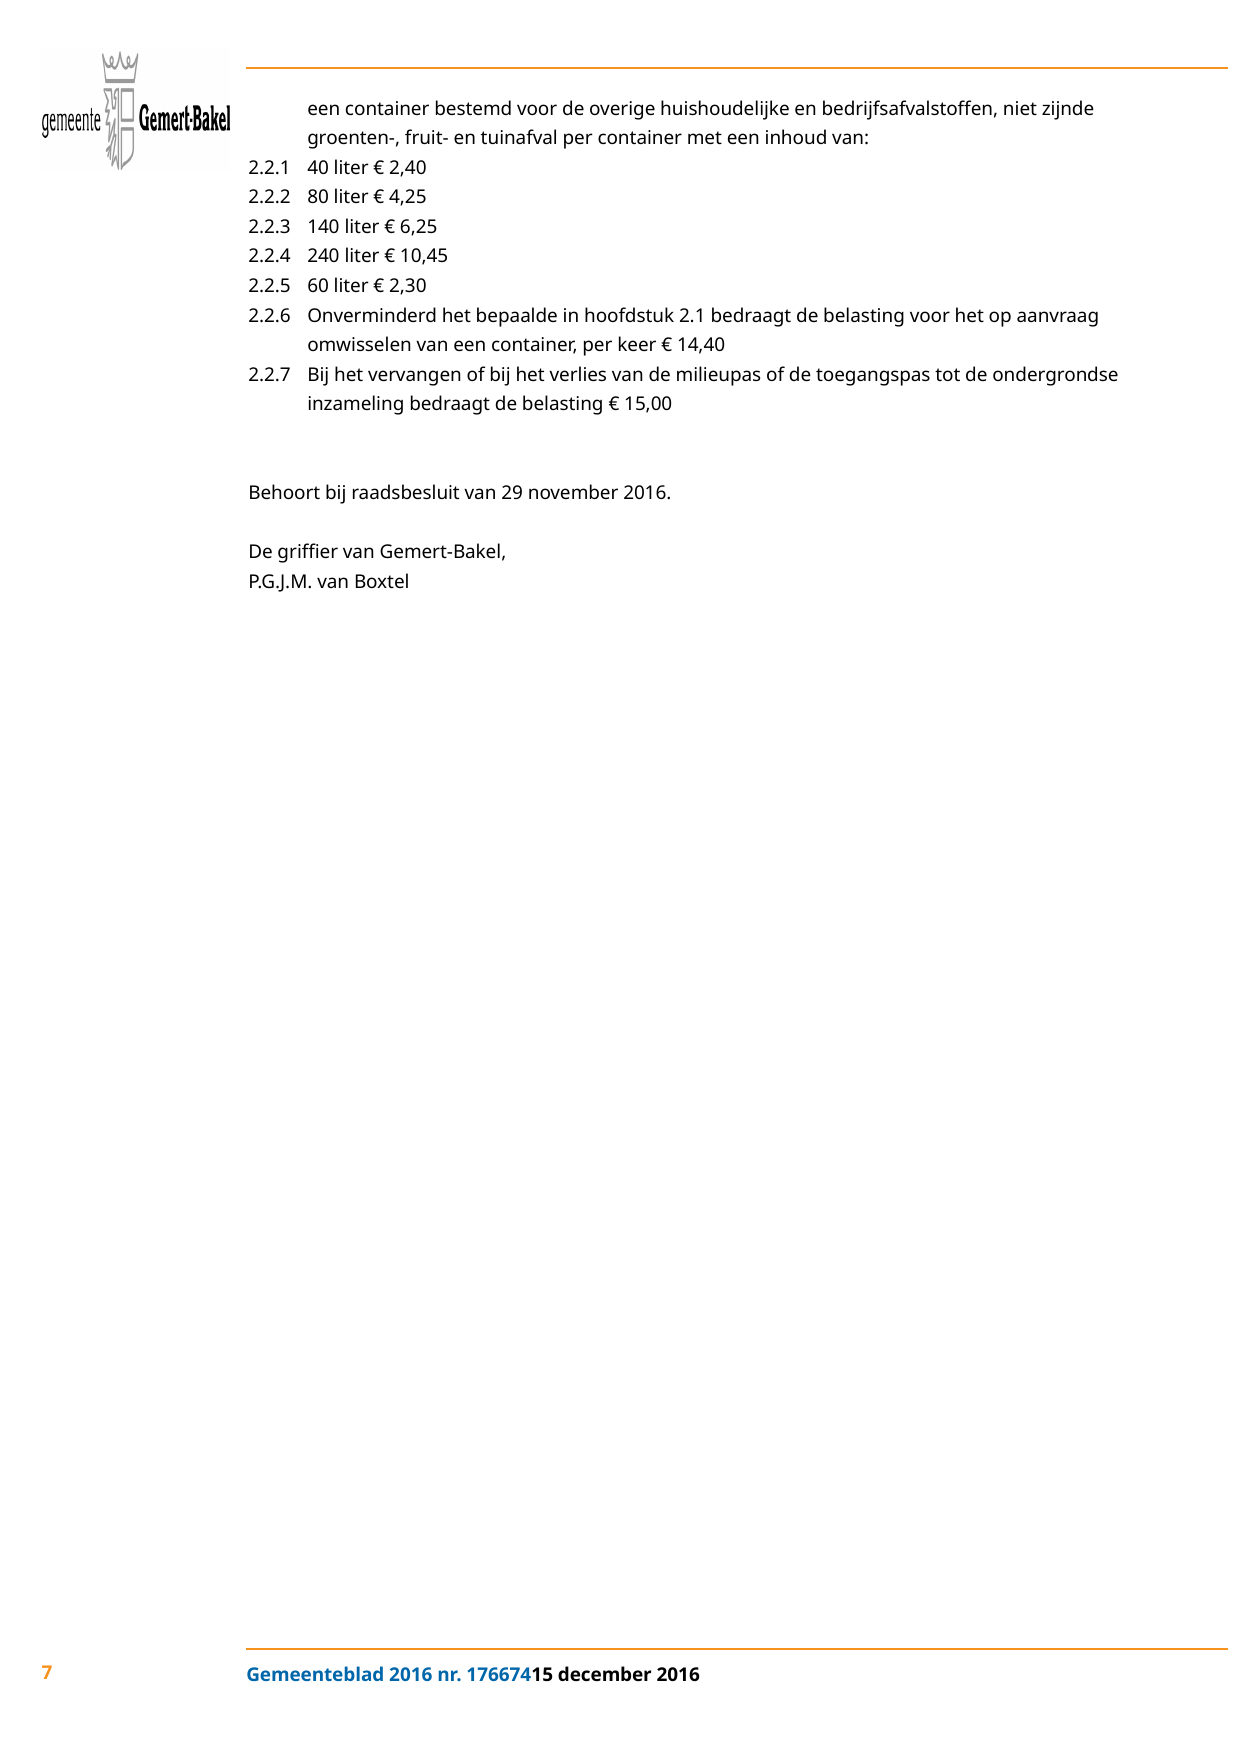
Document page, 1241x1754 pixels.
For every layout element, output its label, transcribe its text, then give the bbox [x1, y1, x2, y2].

list 60 liter € 2,30 [248, 272, 1152, 298]
list een container bestemd voor de overige huishoudelijke en bedrijfsafvalstoffen, niet zijnde groenten-, fruit- en tuinafval per container met een inhoud van: [248, 95, 1152, 150]
text P.G.J.M. van Boxtel [248, 568, 1152, 594]
list 80 liter € 4,25 [248, 183, 1152, 209]
list Onverminderd het bepaalde in hoofdstuk 2.1 bedraagt de belasting voor het op aanvraag omwisselen van een container, per keer € 14,40 [248, 302, 1152, 357]
list 140 liter € 6,25 [248, 213, 1152, 239]
list 40 liter € 2,40 [248, 154, 1152, 180]
list Bij het vervangen of bij het verlies van de milieupas of de toegangspas tot de ondergrondse inzameling bedraagt de belasting € 15,00 [248, 361, 1152, 416]
list 240 liter € 10,45 [248, 243, 1152, 268]
picture [41, 47, 231, 172]
text De griffier van Gemert-Bakel, [248, 538, 1152, 564]
text Behoort bij raadsbesluit van 29 november 2016. [248, 479, 1152, 505]
